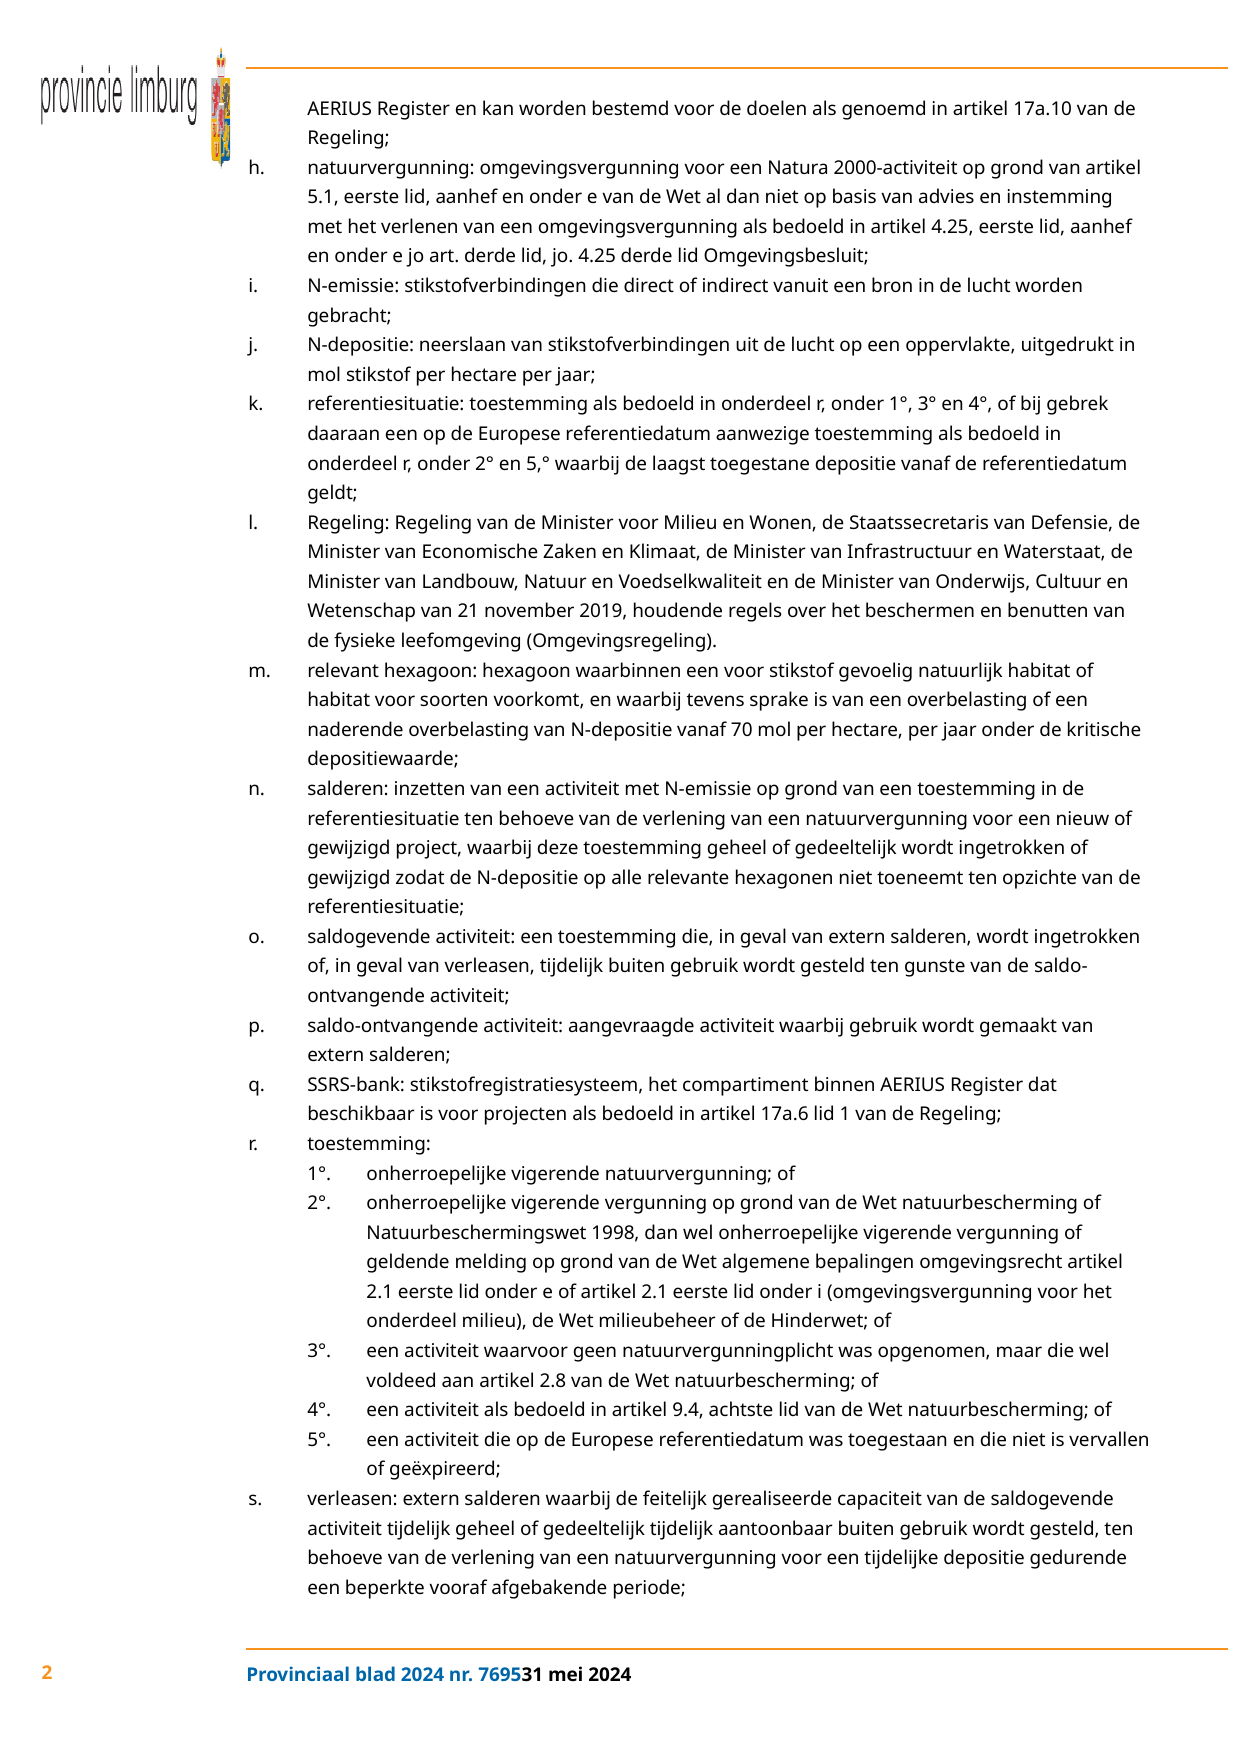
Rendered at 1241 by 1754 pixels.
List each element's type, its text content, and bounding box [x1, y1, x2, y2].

list saldo-ontvangende activiteit: aangevraagde activiteit waarbij gebruik wordt gemaakt van extern salderen; [248, 1012, 1152, 1067]
list saldogevende activiteit: een toestemming die, in geval van extern salderen, wordt ingetrokken of, in geval van verleasen, tijdelijk buiten gebruik wordt gesteld ten gunste van de saldo-ontvangende activiteit; [248, 923, 1152, 1008]
list toestemming: [248, 1130, 1152, 1156]
list onherroepelijke vigerende vergunning op grond van de Wet natuurbescherming of Natuurbeschermingswet 1998, dan wel onherroepelijke vigerende vergunning of geldende melding op grond van de Wet algemene bepalingen omgevingsrecht artikel 2.1 eerste lid onder e of artikel 2.1 eerste lid onder i (omgevingsvergunning voor het onderdeel milieu), de Wet milieubeheer of de Hinderwet; of [307, 1189, 1152, 1333]
list onherroepelijke vigerende natuurvergunning; of [307, 1160, 1152, 1186]
list AERIUS Register en kan worden bestemd voor de doelen als genoemd in artikel 17a.10 van de Regeling; [248, 95, 1152, 150]
list N-depositie: neerslaan van stikstofverbindingen uit de lucht op een oppervlakte, uitgedrukt in mol stikstof per hectare per jaar; [248, 331, 1152, 387]
list salderen: inzetten van een activiteit met N-emissie op grond van een toestemming in de referentiesituatie ten behoeve van de verlening van een natuurvergunning voor een nieuw of gewijzigd project, waarbij deze toestemming geheel of gedeeltelijk wordt ingetrokken of gewijzigd zodat de N-depositie op alle relevante hexagonen niet toeneemt ten opzichte van de referentiesituatie; [248, 775, 1152, 919]
list referentiesituatie: toestemming als bedoeld in onderdeel r, onder 1°, 3° en 4°, of bij gebrek daaraan een op de Europese referentiedatum aanwezige toestemming als bedoeld in onderdeel r, onder 2° en 5,° waarbij de laagst toegestane depositie vanaf de referentiedatum geldt; [248, 391, 1152, 505]
list Regeling: Regeling van de Minister voor Milieu en Wonen, de Staatssecretaris van Defensie, de Minister van Economische Zaken en Klimaat, de Minister van Infrastructuur en Waterstaat, de Minister van Landbouw, Natuur en Voedselkwaliteit en de Minister van Onderwijs, Cultuur en Wetenschap van 21 november 2019, houdende regels over het beschermen en benutten van de fysieke leefomgeving (Omgevingsregeling). [248, 509, 1152, 653]
list een activiteit als bedoeld in artikel 9.4, achtste lid van de Wet natuurbescherming; of [307, 1396, 1152, 1422]
list relevant hexagoon: hexagoon waarbinnen een voor stikstof gevoelig natuurlijk habitat of habitat voor soorten voorkomt, en waarbij tevens sprake is van een overbelasting of een naderende overbelasting van N-depositie vanaf 70 mol per hectare, per jaar onder de kritische depositiewaarde; [248, 657, 1152, 771]
list SSRS-bank: stikstofregistratiesysteem, het compartiment binnen AERIUS Register dat beschikbaar is voor projecten als bedoeld in artikel 17a.6 lid 1 van de Regeling; [248, 1071, 1152, 1126]
list verleasen: extern salderen waarbij de feitelijk gerealiseerde capaciteit van de saldogevende activiteit tijdelijk geheel of gedeeltelijk tijdelijk aantoonbaar buiten gebruik wordt gesteld, ten behoeve van de verlening van een natuurvergunning voor een tijdelijke depositie gedurende een beperkte vooraf afgebakende periode; [248, 1485, 1152, 1600]
list een activiteit waarvoor geen natuurvergunningplicht was opgenomen, maar die wel voldeed aan artikel 2.8 van de Wet natuurbescherming; of [307, 1337, 1152, 1393]
picture [41, 47, 231, 172]
list een activiteit die op de Europese referentiedatum was toegestaan en die niet is vervallen of geëxpireerd; [307, 1426, 1152, 1481]
list natuurvergunning: omgevingsvergunning voor een Natura 2000-activiteit op grond van artikel 5.1, eerste lid, aanhef en onder e van de Wet al dan niet op basis van advies en instemming met het verlenen van een omgevingsvergunning als bedoeld in artikel 4.25, eerste lid, aanhef en onder e jo art. derde lid, jo. 4.25 derde lid Omgevingsbesluit; [248, 154, 1152, 268]
list N-emissie: stikstofverbindingen die direct of indirect vanuit een bron in de lucht worden gebracht; [248, 272, 1152, 328]
